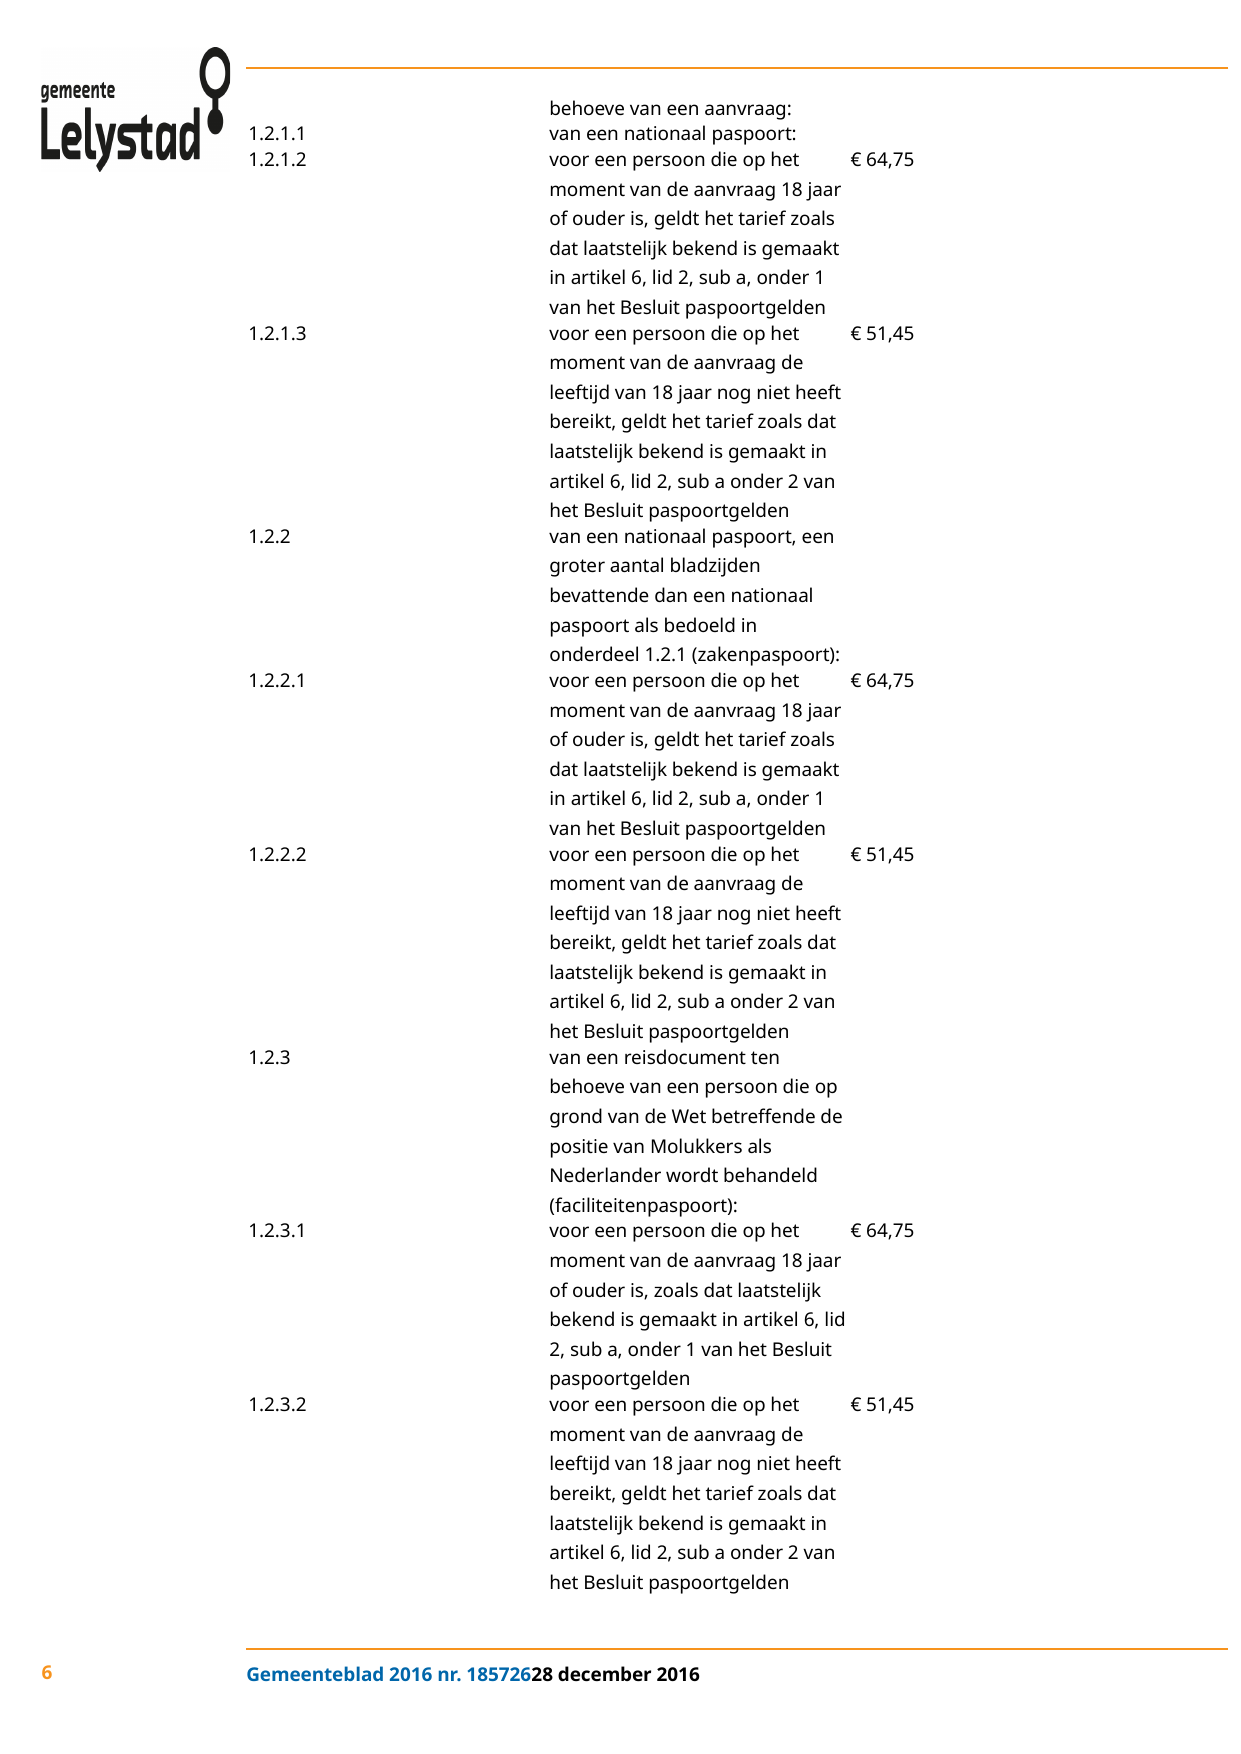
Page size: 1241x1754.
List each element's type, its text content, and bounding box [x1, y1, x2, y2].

table_cell 1.2.2.2 [248, 841, 549, 1044]
table_cell 1.2.3 [248, 1044, 549, 1218]
table_cell behoeve van een aanvraag: [549, 95, 850, 121]
picture [41, 47, 231, 172]
table_cell van een nationaal paspoort, een groter aantal bladzijden bevattende dan een nationaal paspoort als bedoeld in onderdeel 1.2.1 (zakenpaspoort): [549, 523, 850, 667]
table_cell [850, 95, 1152, 121]
table_cell 1.2.1.2 [248, 146, 549, 320]
table_cell voor een persoon die op het moment van de aanvraag 18 jaar of ouder is, geldt het tarief zoals dat laatstelijk bekend is gemaakt in artikel 6, lid 2, sub a, onder 1 van het Besluit paspoortgelden [549, 146, 850, 320]
table_cell [850, 1044, 1152, 1218]
table_cell voor een persoon die op het moment van de aanvraag de leeftijd van 18 jaar nog niet heeft bereikt, geldt het tarief zoals dat laatstelijk bekend is gemaakt in artikel 6, lid 2, sub a onder 2 van het Besluit paspoortgelden [549, 320, 850, 523]
table_cell [850, 121, 1152, 146]
table_cell 1.2.2 [248, 523, 549, 667]
table_cell 1.2.3.2 [248, 1391, 549, 1594]
table_cell 1.2.3.1 [248, 1218, 549, 1391]
table_cell voor een persoon die op het moment van de aanvraag de leeftijd van 18 jaar nog niet heeft bereikt, geldt het tarief zoals dat laatstelijk bekend is gemaakt in artikel 6, lid 2, sub a onder 2 van het Besluit paspoortgelden [549, 841, 850, 1044]
table_cell [248, 95, 549, 121]
table_cell € 51,45 [850, 320, 1152, 523]
table_cell voor een persoon die op het moment van de aanvraag de leeftijd van 18 jaar nog niet heeft bereikt, geldt het tarief zoals dat laatstelijk bekend is gemaakt in artikel 6, lid 2, sub a onder 2 van het Besluit paspoortgelden [549, 1391, 850, 1594]
table_cell voor een persoon die op het moment van de aanvraag 18 jaar of ouder is, zoals dat laatstelijk bekend is gemaakt in artikel 6, lid 2, sub a, onder 1 van het Besluit paspoortgelden [549, 1218, 850, 1391]
table_cell 1.2.1.1 [248, 121, 549, 146]
table_cell € 51,45 [850, 1391, 1152, 1594]
table_cell € 64,75 [850, 146, 1152, 320]
table_cell [850, 523, 1152, 667]
table_cell voor een persoon die op het moment van de aanvraag 18 jaar of ouder is, geldt het tarief zoals dat laatstelijk bekend is gemaakt in artikel 6, lid 2, sub a, onder 1 van het Besluit paspoortgelden [549, 667, 850, 841]
table_cell 1.2.1.3 [248, 320, 549, 523]
table_cell € 64,75 [850, 667, 1152, 841]
table_cell 1.2.2.1 [248, 667, 549, 841]
table_cell € 64,75 [850, 1218, 1152, 1391]
table_cell van een reisdocument ten behoeve van een persoon die op grond van de Wet betreffende de positie van Molukkers als Nederlander wordt behandeld (faciliteitenpaspoort): [549, 1044, 850, 1218]
table_cell € 51,45 [850, 841, 1152, 1044]
table_cell van een nationaal paspoort: [549, 121, 850, 146]
